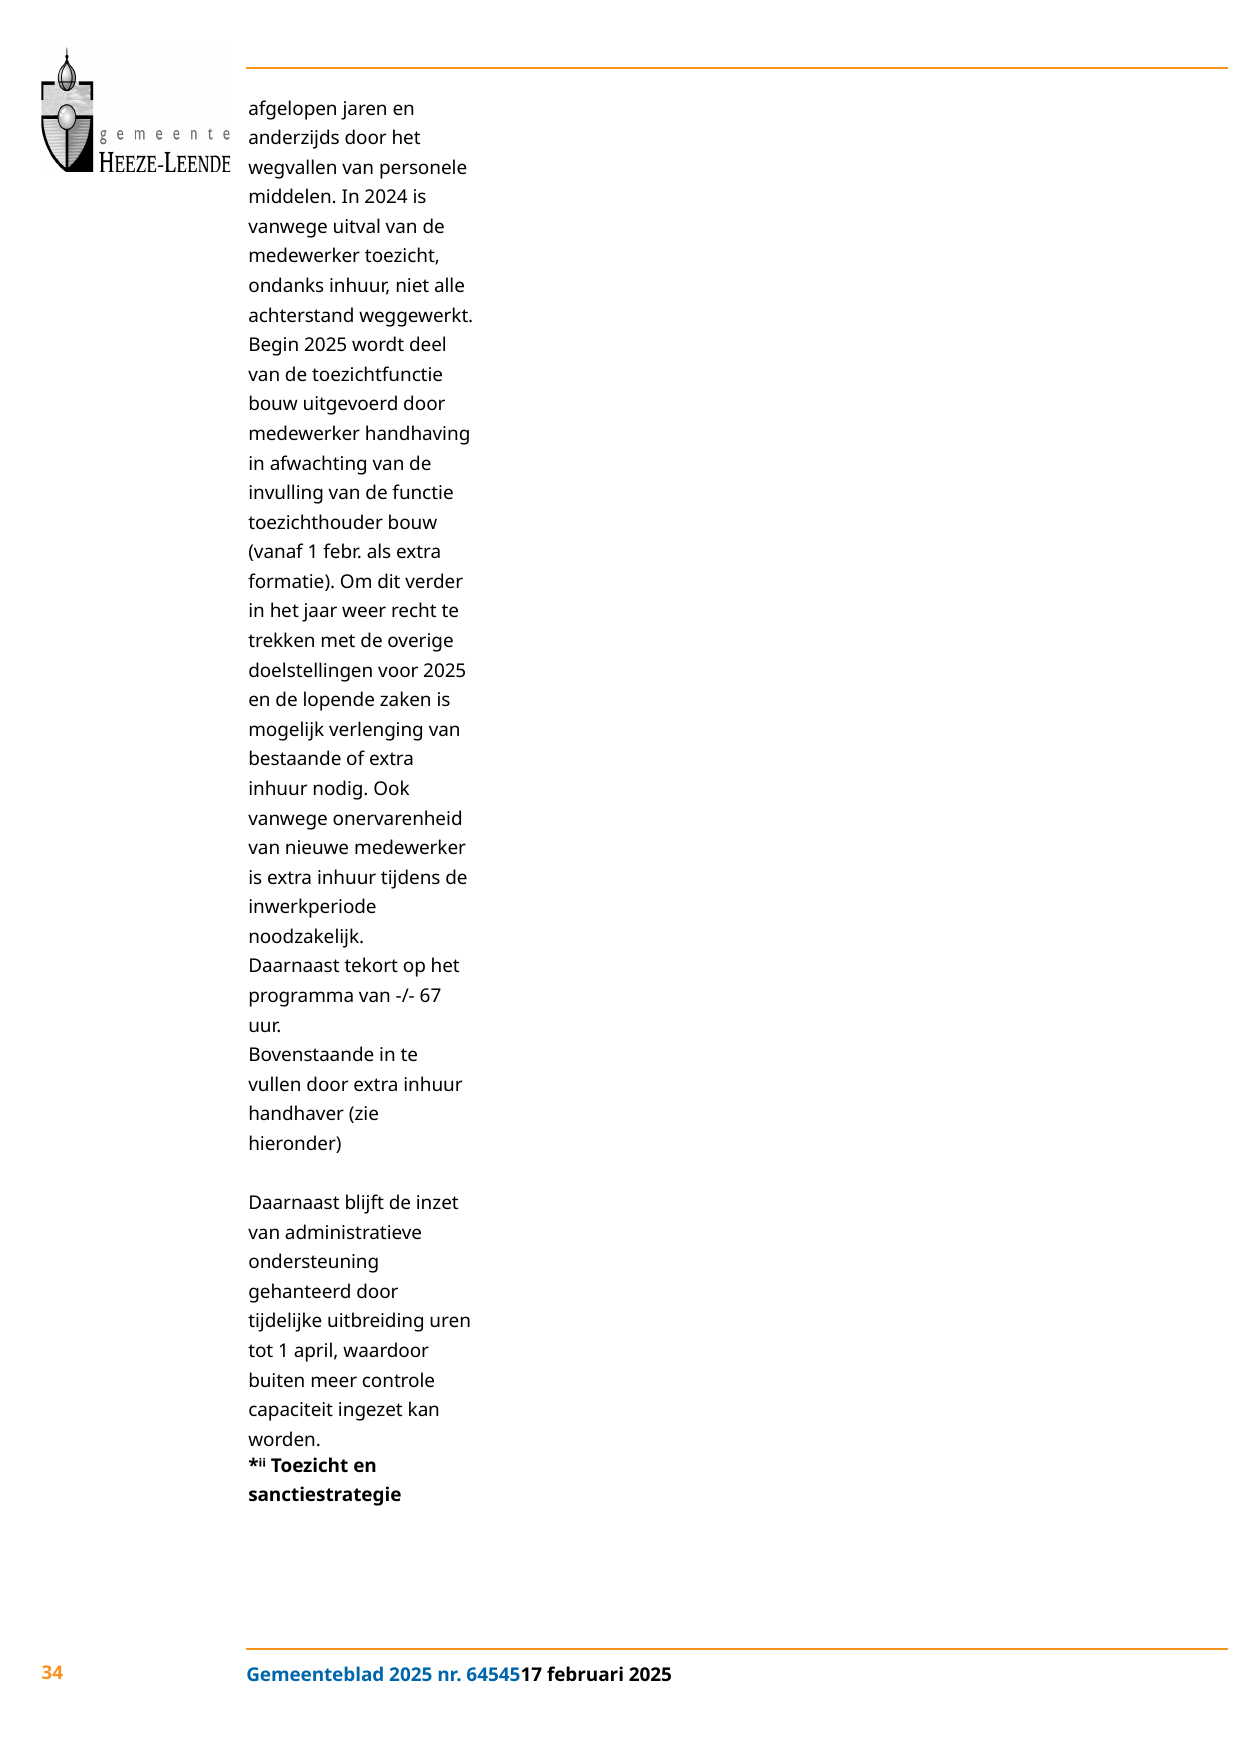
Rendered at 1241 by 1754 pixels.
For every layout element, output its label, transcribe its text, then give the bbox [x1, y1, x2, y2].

table_cell [926, 1452, 1152, 1507]
picture [41, 47, 231, 172]
table_cell afgelopen jaren en anderzijds door het wegvallen van personele middelen. In 2024 is vanwege uitval van de medewerker toezicht, ondanks inhuur, niet alle achterstand weggewerkt. Begin 2025 wordt deel van de toezichtfunctie bouw uitgevoerd door medewerker handhaving in afwachting van de invulling van de functie toezichthouder bouw (vanaf 1 febr. als extra formatie). Om dit verder in het jaar weer recht te trekken met de overige doelstellingen voor 2025 en de lopende zaken is mogelijk verlenging van bestaande of extra inhuur nodig. Ook vanwege onervarenheid van nieuwe medewerker is extra inhuur tijdens de inwerkperiode noodzakelijk. Daarnaast tekort op het programma van -/- 67 uur. Bovenstaande in te vullen door extra inhuur handhaver (zie hieronder) Daarnaast blijft de inzet van administratieve ondersteuning gehanteerd door tijdelijke uitbreiding uren tot 1 april, waardoor buiten meer controle capaciteit ingezet kan worden. [248, 95, 474, 1452]
table_cell [474, 1452, 700, 1507]
table_cell [700, 95, 926, 1452]
table_cell *ⁱⁱ Toezicht en sanctiestrategie [248, 1452, 474, 1507]
table_cell [474, 95, 700, 1452]
table_cell [926, 95, 1152, 1452]
table_cell [700, 1452, 926, 1507]
